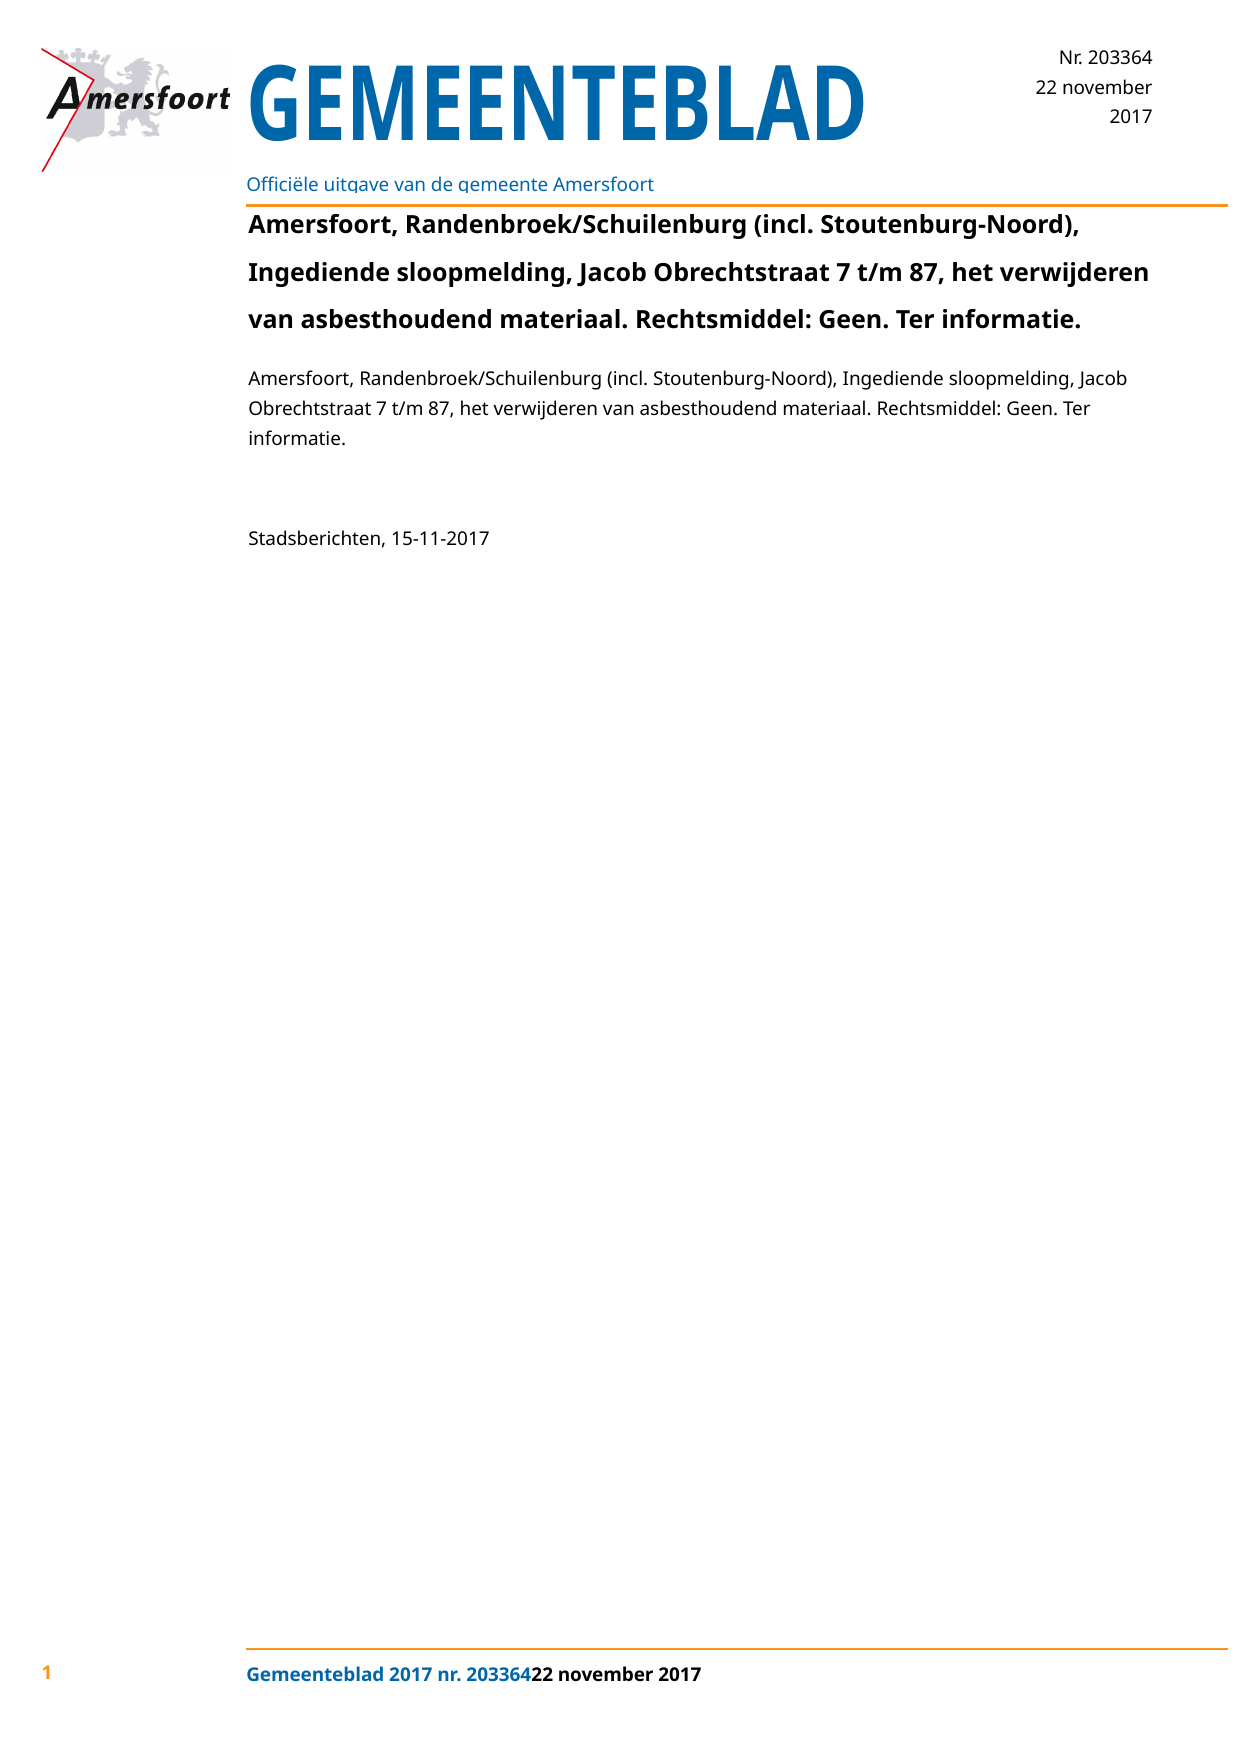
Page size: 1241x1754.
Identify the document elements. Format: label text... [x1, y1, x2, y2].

text Amersfoort, Randenbroek/Schuilenburg (incl. Stoutenburg-Noord), Ingediende sloopmelding, Jacob Obrechtstraat 7 t/m 87, het verwijderen van asbesthoudend materiaal. Rechtsmiddel: Geen. Ter informatie. [248, 207, 1152, 336]
text Stadsberichten, 15-11-2017 [248, 526, 1152, 551]
picture [41, 47, 231, 172]
text Amersfoort, Randenbroek/Schuilenburg (incl. Stoutenburg-Noord), Ingediende sloopmelding, Jacob Obrechtstraat 7 t/m 87, het verwijderen van asbesthoudend materiaal. Rechtsmiddel: Geen. Ter informatie. [248, 366, 1152, 450]
